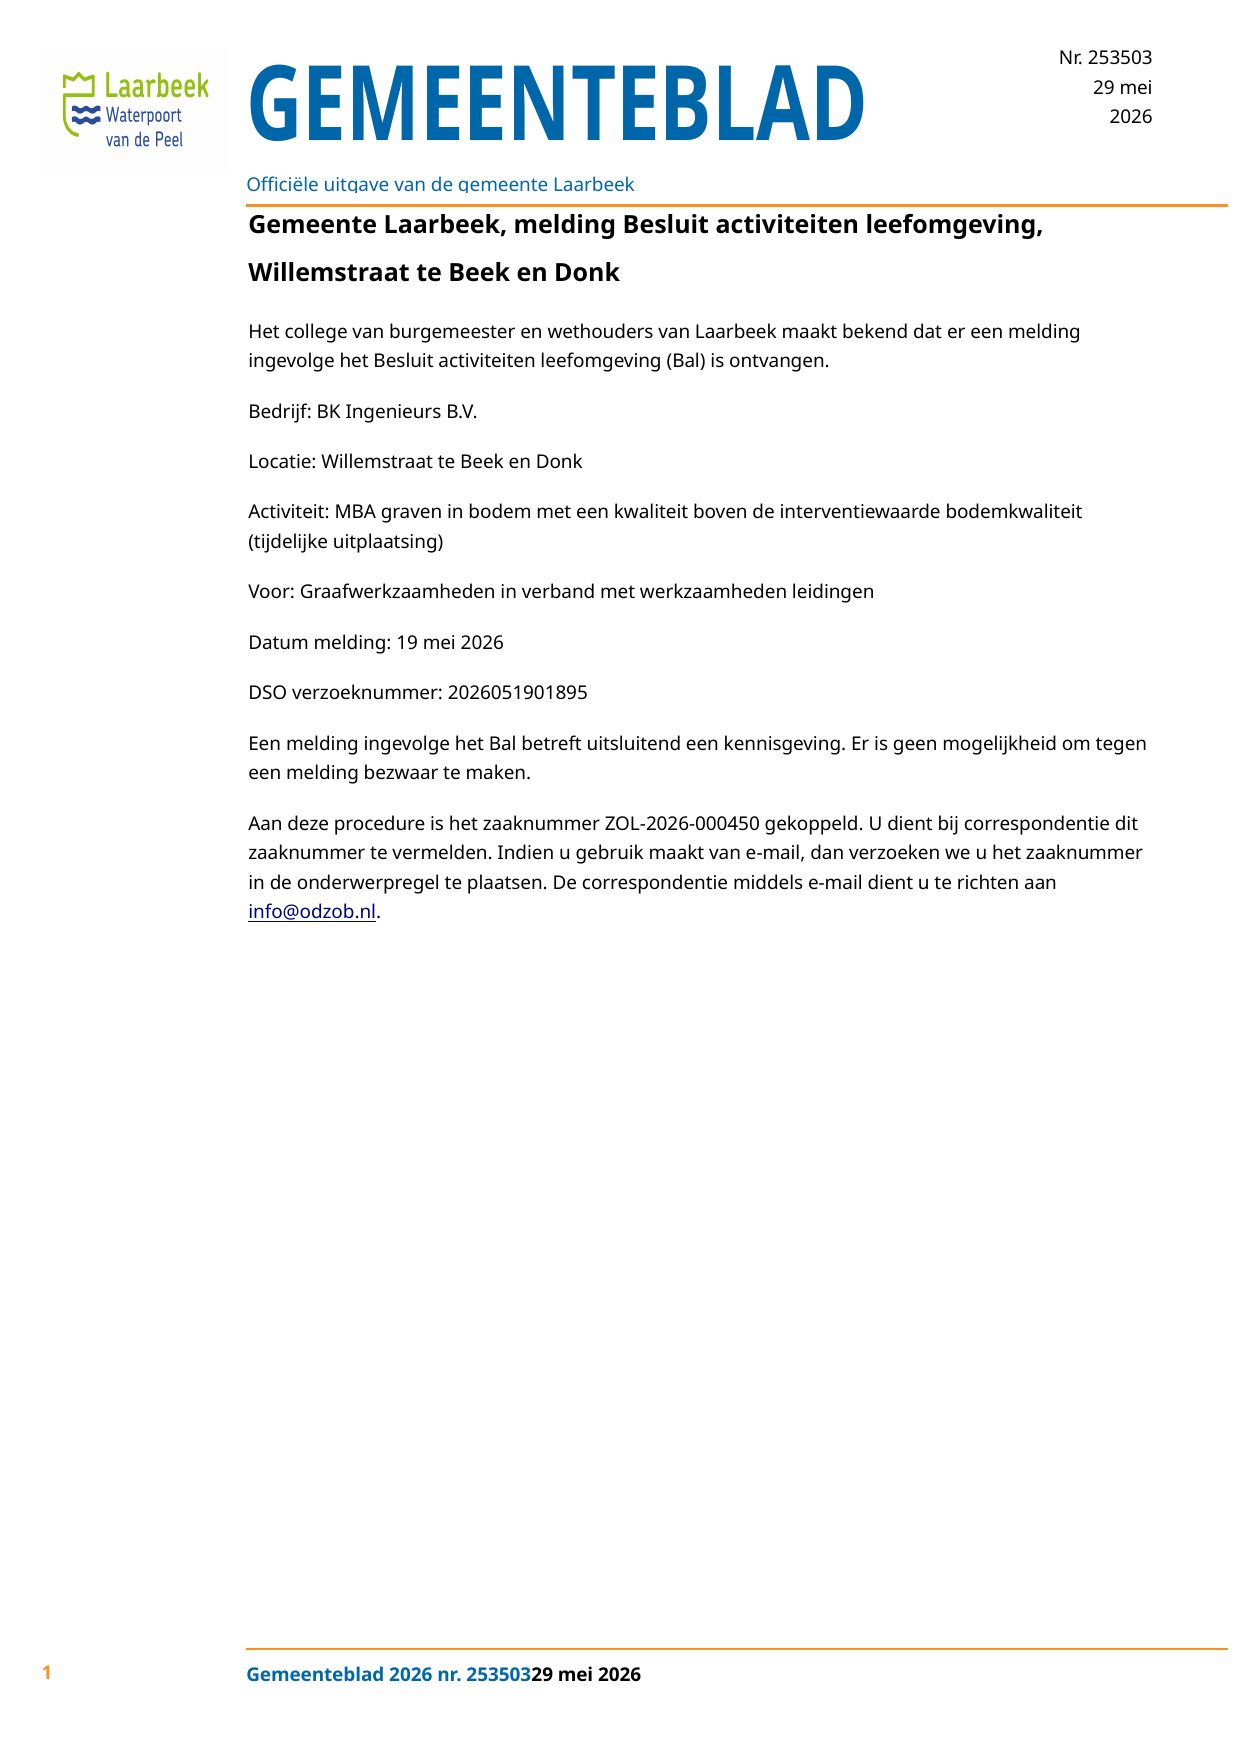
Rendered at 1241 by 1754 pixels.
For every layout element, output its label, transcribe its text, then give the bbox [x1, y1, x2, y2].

text Voor: Graafwerkzaamheden in verband met werkzaamheden leidingen [248, 579, 1152, 604]
text Activiteit: MBA graven in bodem met een kwaliteit boven de interventiewaarde bodemkwaliteit (tijdelijke uitplaatsing) [248, 499, 1152, 554]
text Aan deze procedure is het zaaknummer ZOL-2026-000450 gekoppeld. U dient bij correspondentie dit zaaknummer te vermelden. Indien u gebruik maakt van e-mail, dan verzoeken we u het zaaknummer in de onderwerpregel te plaatsen. De correspondentie middels e-mail dient u te richten aan info@odzob.nl. [248, 810, 1152, 924]
text Bedrijf: BK Ingenieurs B.V. [248, 398, 1152, 424]
text Datum melding: 19 mei 2026 [248, 629, 1152, 655]
text Locatie: Willemstraat ​​te Beek en Donk [248, 448, 1152, 474]
text DSO verzoeknummer: 2026051901895 [248, 679, 1152, 705]
text Het college van burgemeester en wethouders van Laarbeek maakt bekend dat er een melding ingevolge het Besluit activiteiten leefomgeving (Bal) is ontvangen. [248, 318, 1152, 373]
text Gemeente Laarbeek, melding Besluit activiteiten leefomgeving, Willemstraat ​​te Beek en Donk [248, 207, 1152, 288]
text Een melding ingevolge het Bal betreft uitsluitend een kennisgeving. Er is geen mogelijkheid om tegen een melding bezwaar te maken. [248, 730, 1152, 785]
picture [41, 47, 231, 172]
